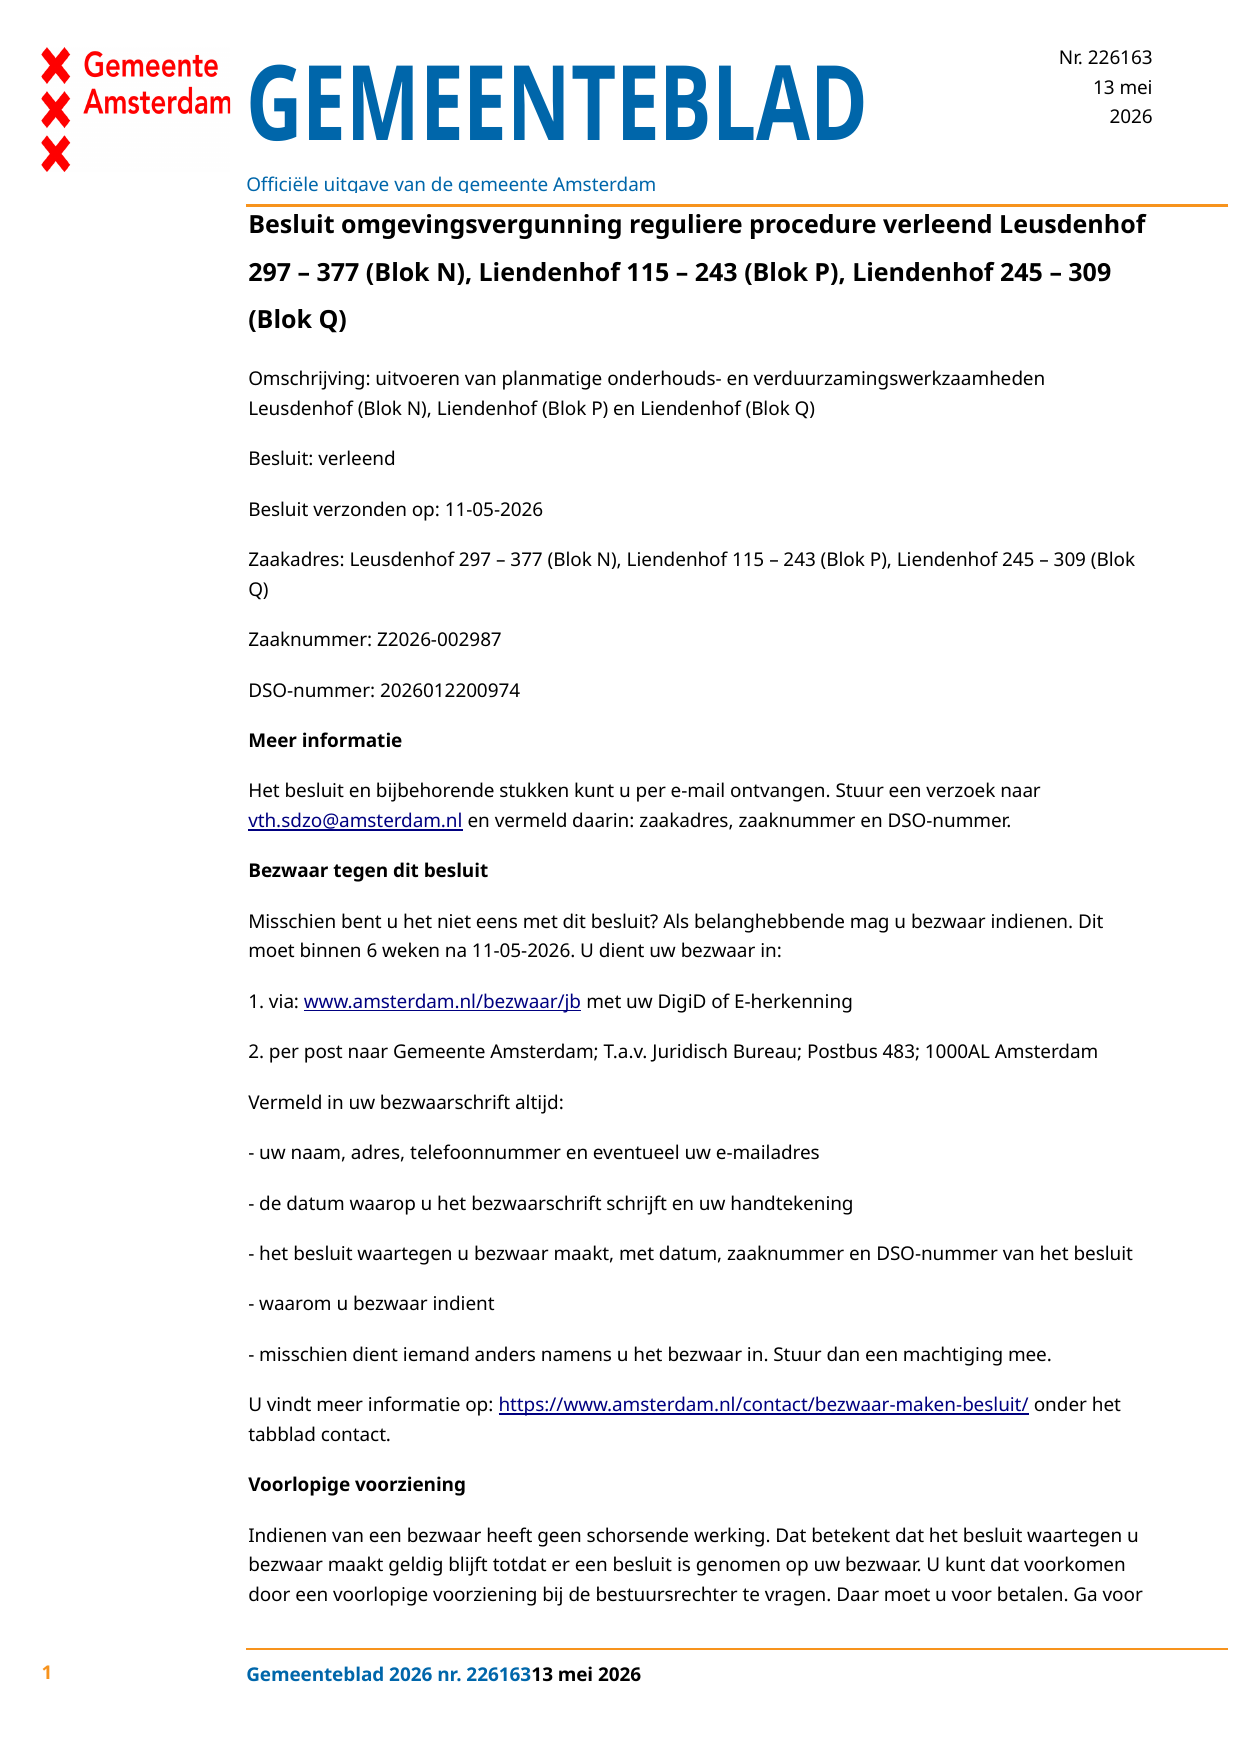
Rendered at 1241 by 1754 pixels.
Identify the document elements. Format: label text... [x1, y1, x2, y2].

text 1. via: www.amsterdam.nl/bezwaar/jb met uw DigiD of E-herkenning [248, 988, 1152, 1014]
text - misschien dient iemand anders namens u het bezwaar in. Stuur dan een machtiging mee. [248, 1341, 1152, 1367]
text Misschien bent u het niet eens met dit besluit? Als belanghebbende mag u bezwaar indienen. Dit moet binnen 6 weken na 11-05-2026. U dient uw bezwaar in: [248, 908, 1152, 963]
text - uw naam, adres, telefoonnummer en eventueel uw e-mailadres [248, 1139, 1152, 1165]
text - de datum waarop u het bezwaarschrift schrijft en uw handtekening [248, 1190, 1152, 1215]
text - het besluit waartegen u bezwaar maakt, met datum, zaaknummer en DSO-nummer van het besluit [248, 1240, 1152, 1266]
text U vindt meer informatie op: https://www.amsterdam.nl/contact/bezwaar-maken-besluit/ onder het tabblad contact. [248, 1391, 1152, 1447]
text Besluit omgevingsvergunning reguliere procedure verleend Leusdenhof 297 – 377 (Blok N), Liendenhof 115 – 243 (Blok P), Liendenhof 245 – 309 (Blok Q) [248, 207, 1152, 336]
text Zaakadres: Leusdenhof 297 – 377 (Blok N), Liendenhof 115 – 243 (Blok P), Liendenhof 245 – 309 (Blok Q) [248, 546, 1152, 602]
picture [41, 47, 231, 172]
text Omschrijving: uitvoeren van planmatige onderhouds- en verduurzamingswerkzaamheden Leusdenhof (Blok N), Liendenhof (Blok P) en Liendenhof (Blok Q) [248, 366, 1152, 421]
text Besluit verzonden op: 11-05-2026 [248, 496, 1152, 522]
text Zaaknummer: Z2026-002987 [248, 626, 1152, 652]
text - waarom u bezwaar indient [248, 1291, 1152, 1316]
text Bezwaar tegen dit besluit [248, 858, 1152, 883]
text Vermeld in uw bezwaarschrift altijd: [248, 1089, 1152, 1114]
text Voorlopige voorziening [248, 1471, 1152, 1497]
text DSO-nummer: 2026012200974 [248, 677, 1152, 702]
text Het besluit en bijbehorende stukken kunt u per e-mail ontvangen. Stuur een verzoek naar vth.sdzo@amsterdam.nl en vermeld daarin: zaakadres, zaaknummer en DSO-nummer. [248, 778, 1152, 833]
text Indienen van een bezwaar heeft geen schorsende werking. Dat betekent dat het besluit waartegen u bezwaar maakt geldig blijft totdat er een besluit is genomen op uw bezwaar. U kunt dat voorkomen door een voorlopige voorziening bij de bestuursrechter te vragen. Daar moet u voor betalen. Ga voor [248, 1522, 1152, 1607]
text 2. per post naar Gemeente Amsterdam; T.a.v. Juridisch Bureau; Postbus 483; 1000AL Amsterdam [248, 1038, 1152, 1064]
text Meer informatie [248, 727, 1152, 753]
text Besluit: verleend [248, 446, 1152, 471]
